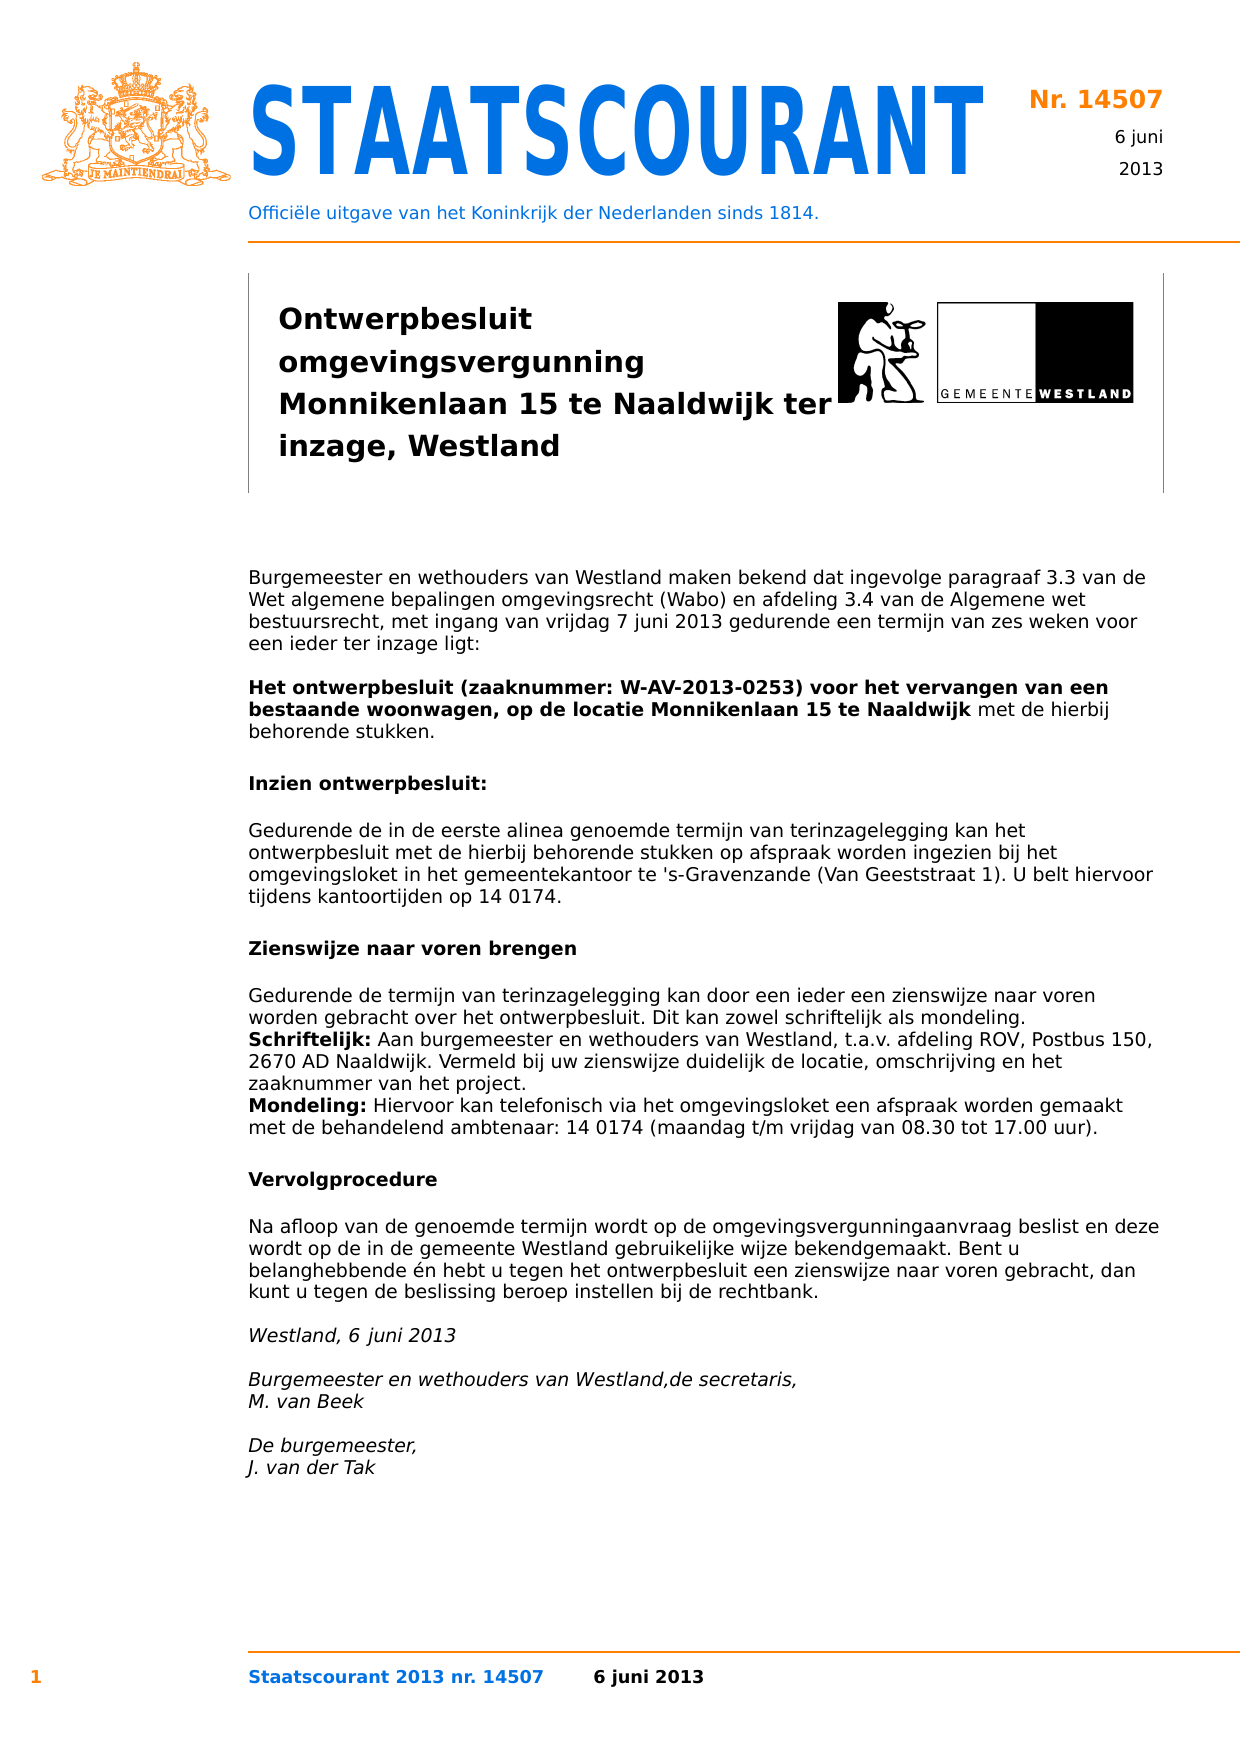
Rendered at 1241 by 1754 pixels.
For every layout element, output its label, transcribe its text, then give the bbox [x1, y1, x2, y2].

text Burgemeester en wethouders van Westland maken bekend dat ingevolge paragraaf 3.3 van de Wet algemene bepalingen omgevingsrecht (Wabo) en afdeling 3.4 van de Algemene wet bestuursrecht, met ingang van vrijdag 7 juni 2013 gedurende een termijn van zes weken voor een ieder ter inzage ligt: [248, 567, 1163, 655]
text De burgemeester, J. van der Tak [248, 1435, 1163, 1479]
text Gedurende de termijn van terinzagelegging kan door een ieder een zienswijze naar voren worden gebracht over het ontwerpbesluit. Dit kan zowel schriftelijk als mondeling. [248, 985, 1163, 1029]
text Schriftelijk: Aan burgemeester en wethouders van Westland, t.a.v. afdeling ROV, Postbus 150, 2670 AD Naaldwijk. Vermeld bij uw zienswijze duidelijk de locatie, omschrijving en het zaaknummer van het project. [248, 1029, 1163, 1094]
table_header [25, 62, 248, 241]
table_cell 2013 [998, 153, 1240, 203]
table_cell Officiële uitgave van het Koninkrijk der Nederlanden sinds 1814. [248, 203, 1240, 241]
subtitle Ontwerpbesluit omgevingsvergunning Monnikenlaan 15 te Naaldwijk ter inzage, Westland [249, 273, 1163, 493]
text Het ontwerpbesluit (zaaknummer: W-AV-2013-0253) voor het vervangen van een bestaande woonwagen, op de locatie Monnikenlaan 15 te Naaldwijk met de hierbij behorende stukken. [248, 677, 1163, 743]
text Mondeling: Hiervoor kan telefonisch via het omgevingsloket een afspraak worden gemaakt met de behandelend ambtenaar: 14 0174 (maandag t/m vrijdag van 08.30 tot 17.00 uur). [248, 1094, 1163, 1138]
picture [41, 62, 231, 186]
subtitle Vervolgprocedure [248, 1168, 1163, 1191]
table_header STAATSCOURANT [248, 62, 998, 203]
subtitle Zienswijze naar voren brengen [248, 938, 1163, 960]
table_cell 6 juni [998, 121, 1240, 153]
picture [838, 302, 1134, 403]
text Na afloop van de genoemde termijn wordt op de omgevingsvergunningaanvraag beslist en deze wordt op de in de gemeente Westland gebruikelijke wijze bekendgemaakt. Bent u belanghebbende én hebt u tegen het ontwerpbesluit een zienswijze naar voren gebracht, dan kunt u tegen de beslissing beroep instellen bij de rechtbank. [248, 1216, 1163, 1303]
text Westland, 6 juni 2013 [248, 1325, 1163, 1347]
text Burgemeester en wethouders van Westland,de secretaris, M. van Beek [248, 1369, 1163, 1413]
text Gedurende de in de eerste alinea genoemde termijn van terinzagelegging kan het ontwerpbesluit met de hierbij behorende stukken op afspraak worden ingezien bij het omgevingsloket in het gemeentekantoor te 's-Gravenzande (Van Geeststraat 1). U belt hiervoor tijdens kantoortijden op 14 0174. [248, 820, 1163, 908]
table_header Nr. 14507 [998, 62, 1240, 121]
subtitle Inzien ontwerpbesluit: [248, 773, 1163, 795]
